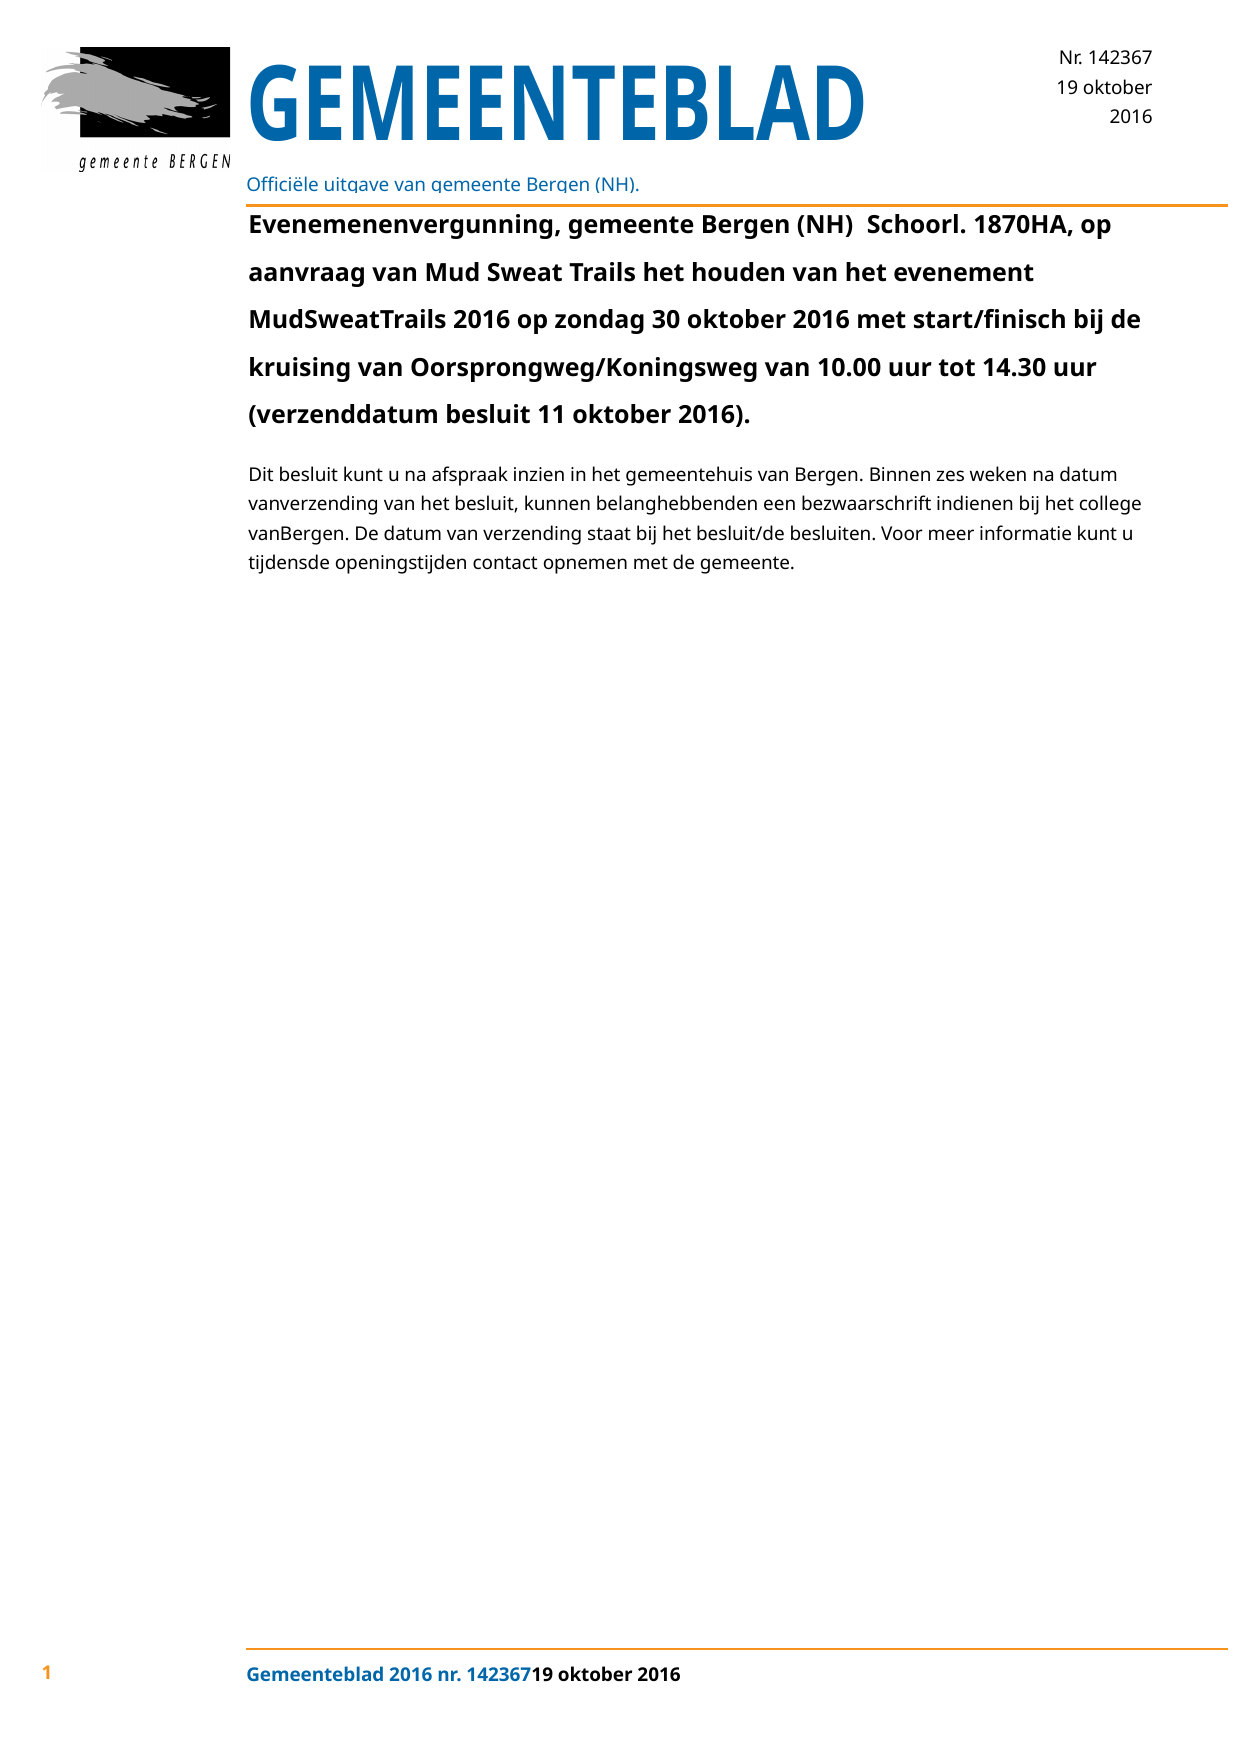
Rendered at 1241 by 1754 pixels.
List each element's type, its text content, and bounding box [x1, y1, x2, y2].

text Evenemenenvergunning, gemeente Bergen (NH) Schoorl. 1870HA, op aanvraag van Mud Sweat Trails het houden van het evenement MudSweatTrails 2016 op zondag 30 oktober 2016 met start/finisch bij de kruising van Oorsprongweg/Koningsweg van 10.00 uur tot 14.30 uur (verzenddatum besluit 11 oktober 2016). [248, 207, 1152, 431]
text Dit besluit kunt u na afspraak inzien in het gemeentehuis van Bergen. Binnen zes weken na datum vanverzending van het besluit, kunnen belanghebbenden een bezwaarschrift indienen bij het college vanBergen. De datum van verzending staat bij het besluit/de besluiten. Voor meer informatie kunt u tijdensde openingstijden contact opnemen met de gemeente. [248, 461, 1152, 575]
picture [41, 47, 231, 172]
